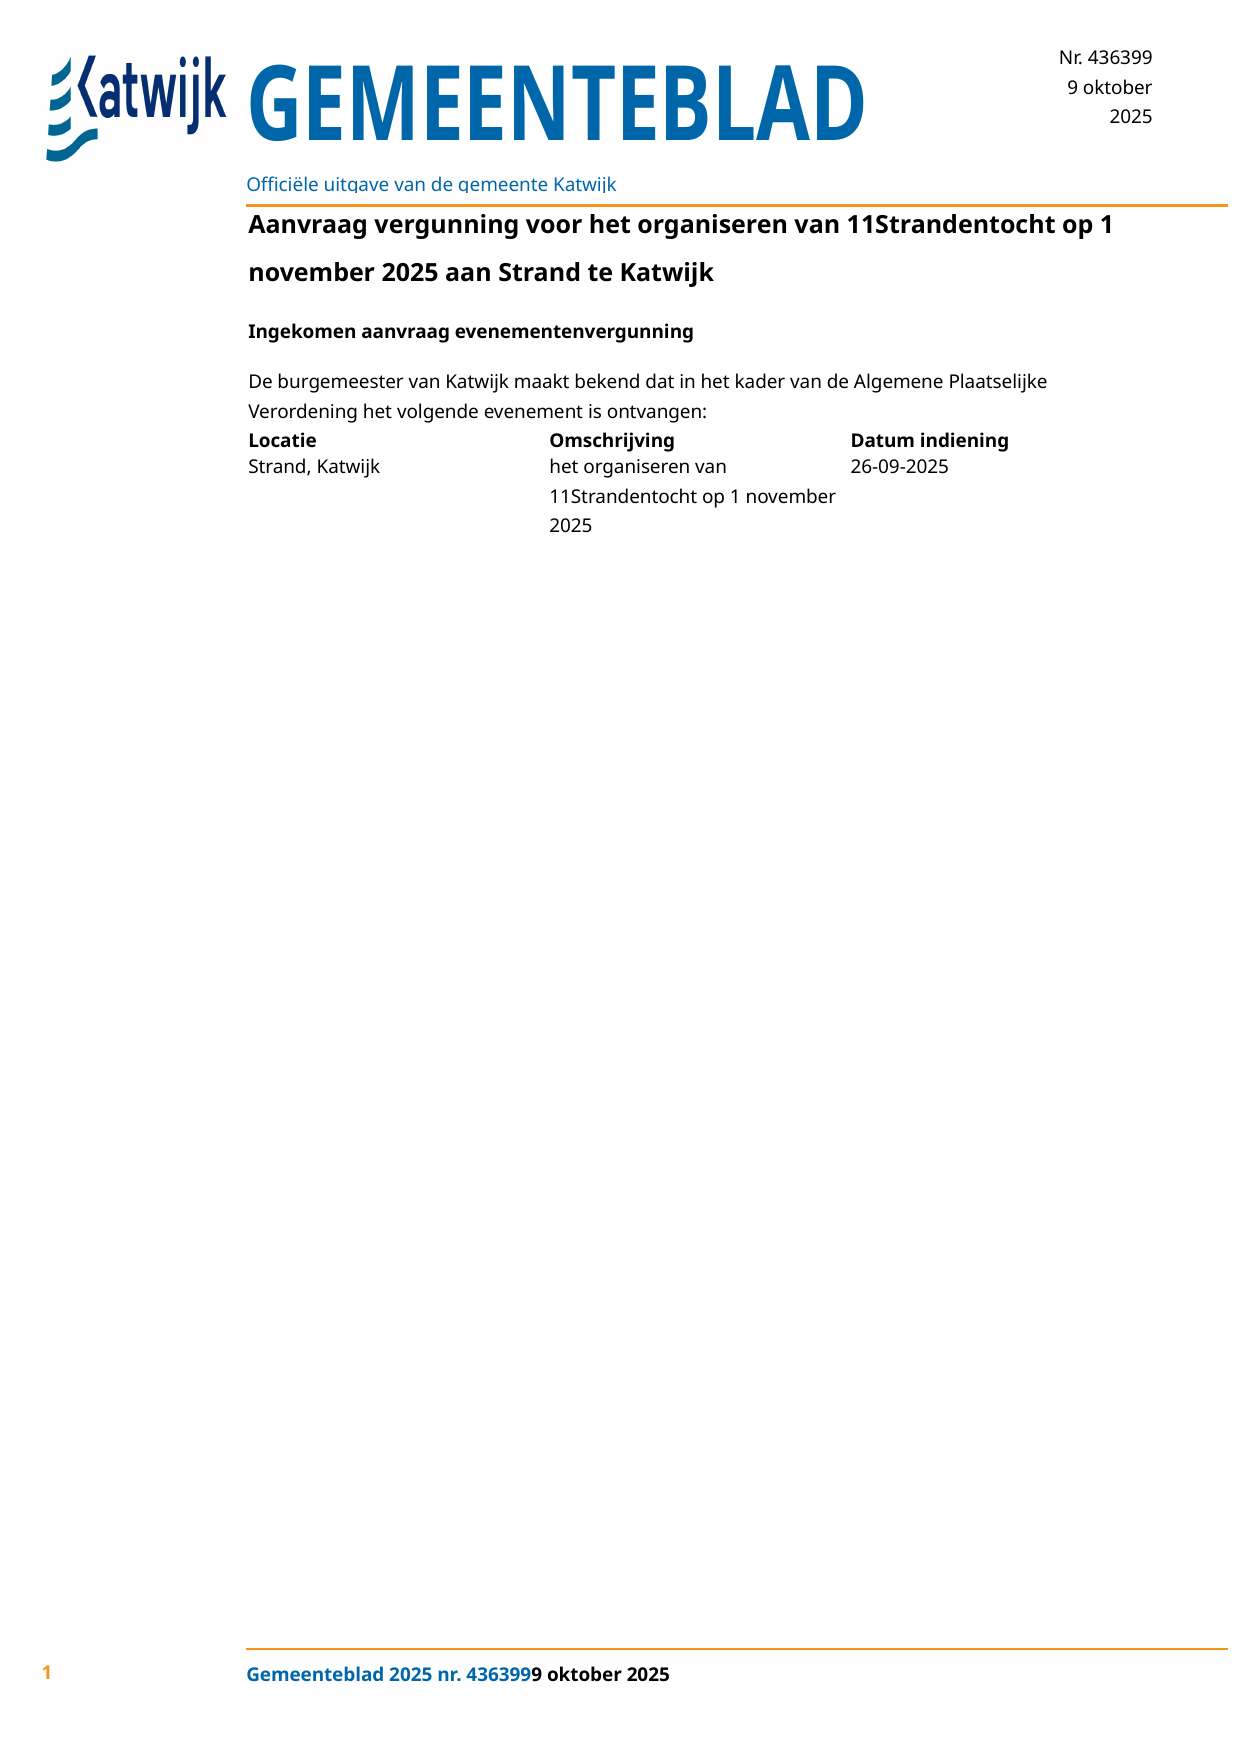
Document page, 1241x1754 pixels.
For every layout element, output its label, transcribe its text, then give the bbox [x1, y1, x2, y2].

picture [41, 47, 231, 172]
table_header Omschrijving [549, 428, 850, 453]
table_header Locatie [248, 428, 549, 453]
text Ingekomen aanvraag evenementenvergunning [248, 318, 1152, 344]
table_cell 26-09-2025 [850, 453, 1152, 538]
table_cell Strand, Katwijk [248, 453, 549, 538]
text Aanvraag vergunning voor het organiseren van 11Strandentocht op 1 november 2025 aan Strand te Katwijk [248, 207, 1152, 288]
table_cell het organiseren van 11Strandentocht op 1 november 2025 [549, 453, 850, 538]
table_header Datum indiening [850, 428, 1152, 453]
text De burgemeester van Katwijk maakt bekend dat in het kader van de Algemene Plaatselijke Verordening het volgende evenement is ontvangen: [248, 368, 1152, 424]
